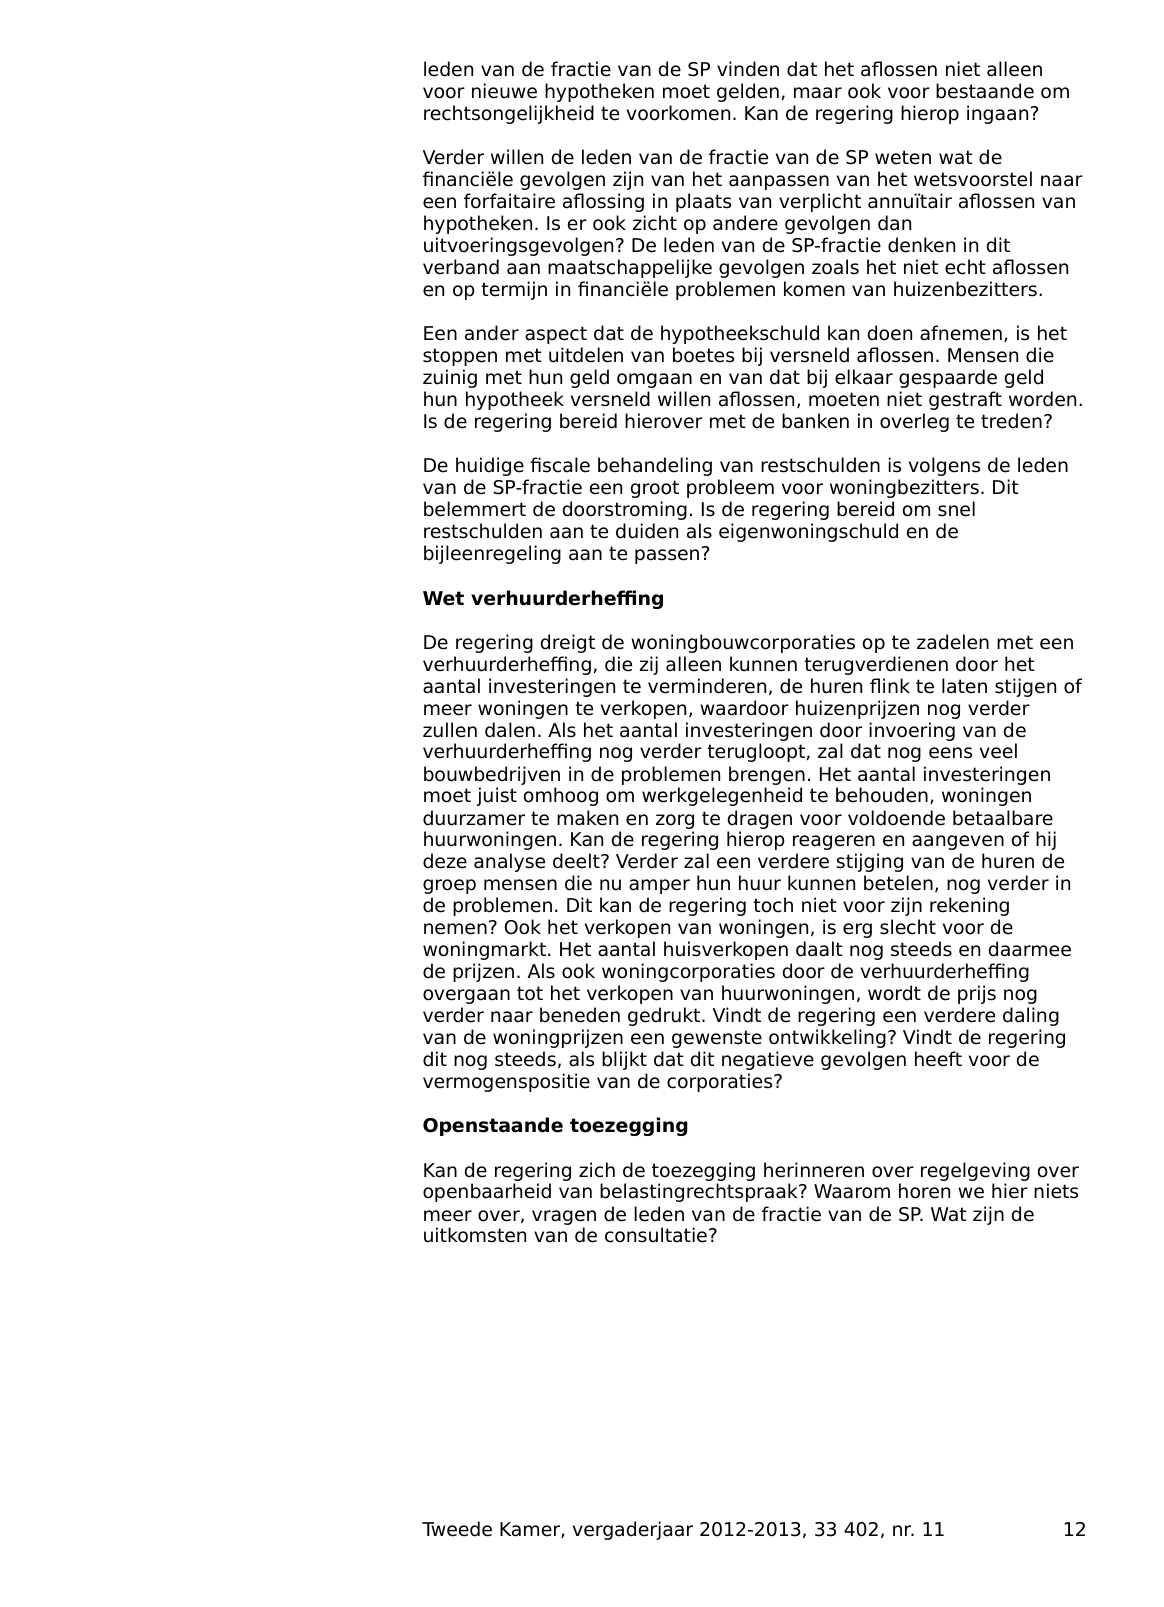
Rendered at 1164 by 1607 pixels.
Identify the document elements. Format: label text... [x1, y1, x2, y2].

text De regering dreigt de woningbouwcorporaties op te zadelen met een verhuurderheffing, die zij alleen kunnen terugverdienen door het aantal investeringen te verminderen, de huren flink te laten stijgen of meer woningen te verkopen, waardoor huizenprijzen nog verder zullen dalen. Als het aantal investeringen door invoering van de verhuurderheffing nog verder terugloopt, zal dat nog eens veel bouwbedrijven in de problemen brengen. Het aantal investeringen moet juist omhoog om werkgelegenheid te behouden, woningen duurzamer te maken en zorg te dragen voor voldoende betaalbare huurwoningen. Kan de regering hierop reageren en aangeven of hij deze analyse deelt? Verder zal een verdere stijging van de huren de groep mensen die nu amper hun huur kunnen betelen, nog verder in de problemen. Dit kan de regering toch niet voor zijn rekening nemen? Ook het verkopen van woningen, is erg slecht voor de woningmarkt. Het aantal huisverkopen daalt nog steeds en daarmee de prijzen. Als ook woningcorporaties door de verhuurderheffing overgaan tot het verkopen van huurwoningen, wordt de prijs nog verder naar beneden gedrukt. Vindt de regering een verdere daling van de woningprijzen een gewenste ontwikkeling? Vindt de regering dit nog steeds, als blijkt dat dit negatieve gevolgen heeft voor de vermogenspositie van de corporaties? [422, 632, 1087, 1093]
subtitle Wet verhuurderheffing [422, 587, 1087, 609]
text Verder willen de leden van de fractie van de SP weten wat de financiële gevolgen zijn van het aanpassen van het wetsvoorstel naar een forfaitaire aflossing in plaats van verplicht annuïtair aflossen van hypotheken. Is er ook zicht op andere gevolgen dan uitvoeringsgevolgen? De leden van de SP-fractie denken in dit verband aan maatschappelijke gevolgen zoals het niet echt aflossen en op termijn in financiële problemen komen van huizenbezitters. [422, 147, 1087, 301]
text De huidige fiscale behandeling van restschulden is volgens de leden van de SP-fractie een groot probleem voor woningbezitters. Dit belemmert de doorstroming. Is de regering bereid om snel restschulden aan te duiden als eigenwoningschuld en de bijleenregeling aan te passen? [422, 455, 1087, 565]
text leden van de fractie van de SP vinden dat het aflossen niet alleen voor nieuwe hypotheken moet gelden, maar ook voor bestaande om rechtsongelijkheid te voorkomen. Kan de regering hierop ingaan? [422, 59, 1087, 125]
text Kan de regering zich de toezegging herinneren over regelgeving over openbaarheid van belastingrechtspraak? Waarom horen we hier niets meer over, vragen de leden van de fractie van de SP. Wat zijn de uitkomsten van de consultatie? [422, 1159, 1087, 1247]
subtitle Openstaande toezegging [422, 1115, 1087, 1137]
text Een ander aspect dat de hypotheekschuld kan doen afnemen, is het stoppen met uitdelen van boetes bij versneld aflossen. Mensen die zuinig met hun geld omgaan en van dat bij elkaar gespaarde geld hun hypotheek versneld willen aflossen, moeten niet gestraft worden. Is de regering bereid hierover met de banken in overleg te treden? [422, 323, 1087, 433]
